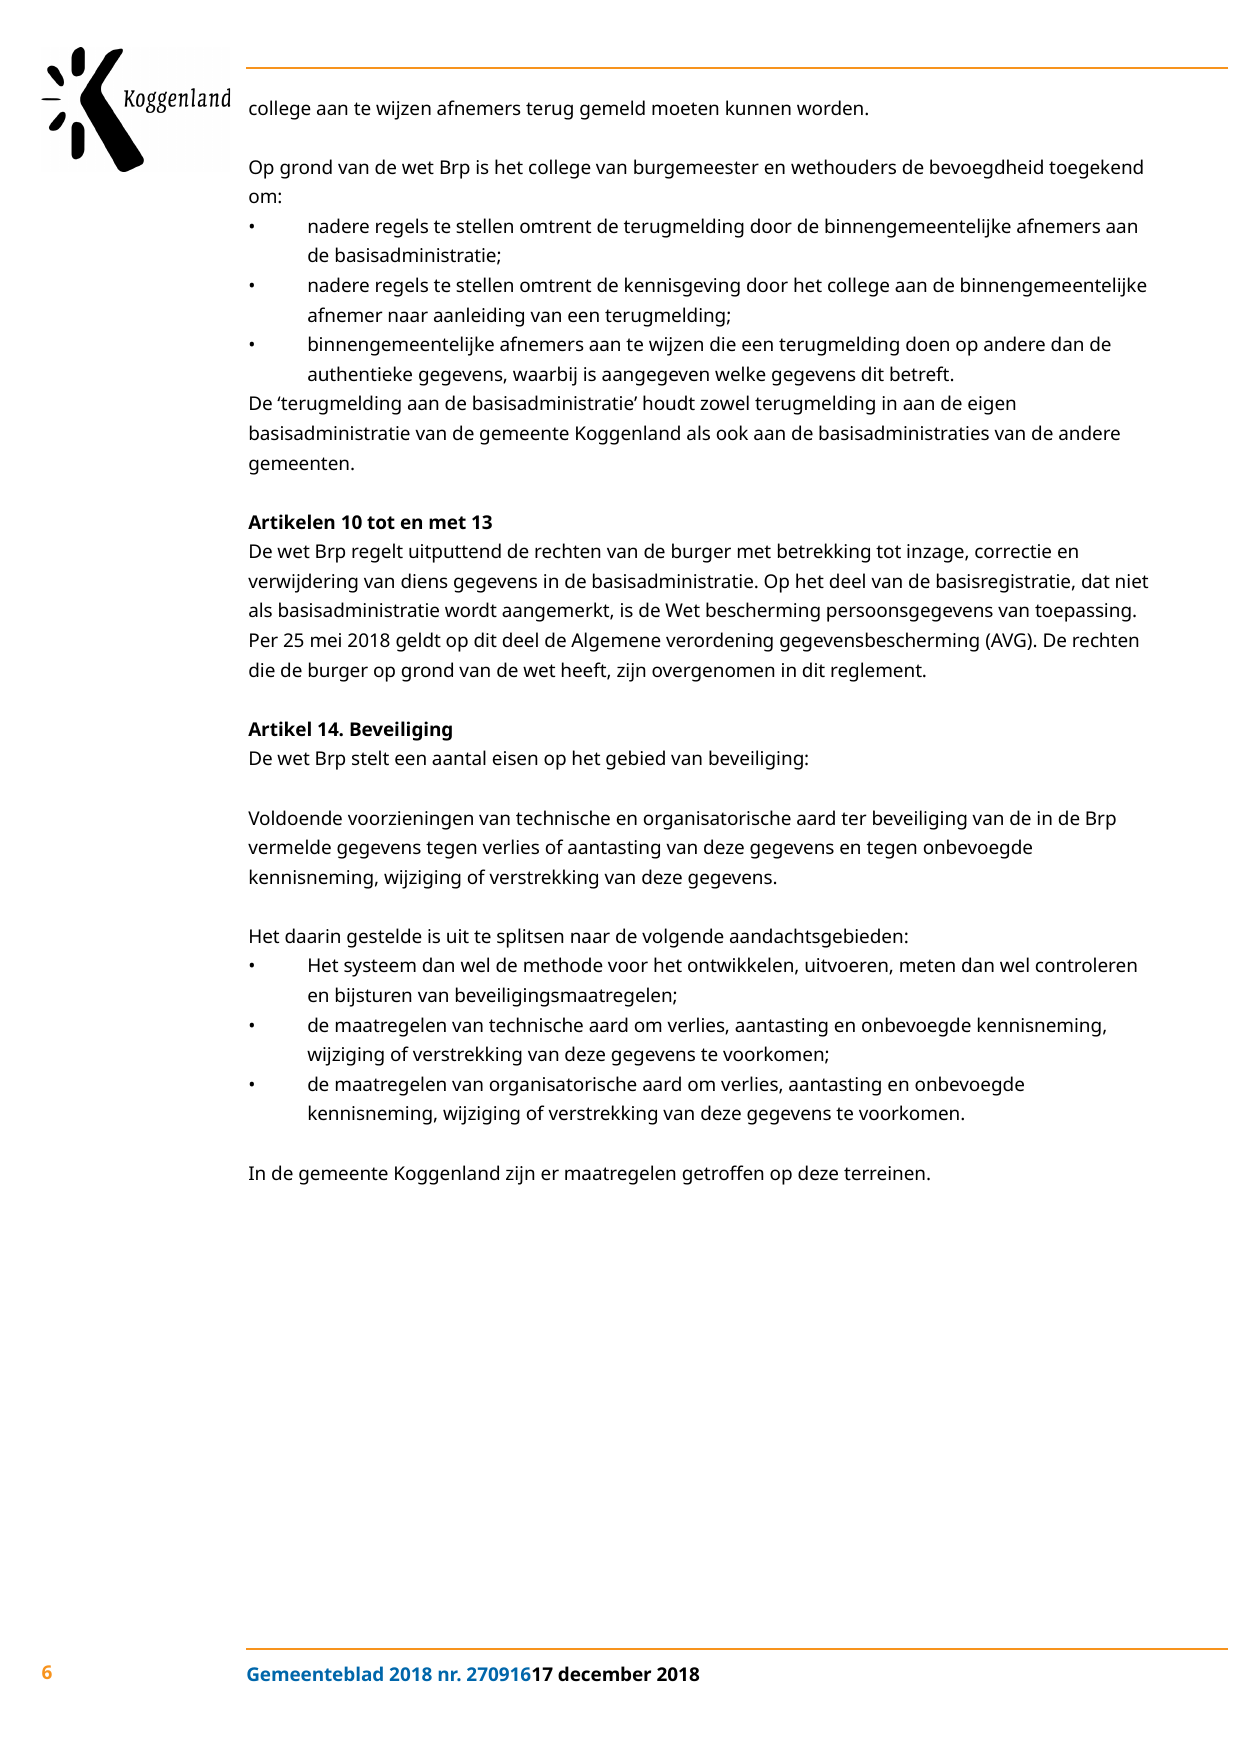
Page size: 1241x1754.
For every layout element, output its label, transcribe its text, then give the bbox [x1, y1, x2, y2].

list Het systeem dan wel de methode voor het ontwikkelen, uitvoeren, meten dan wel controleren en bijsturen van beveiligingsmaatregelen; [248, 953, 1152, 1008]
list de maatregelen van organisatorische aard om verlies, aantasting en onbevoegde kennisneming, wijziging of verstrekking van deze gegevens te voorkomen. [248, 1071, 1152, 1126]
text Op grond van de wet Brp is het college van burgemeester en wethouders de bevoegdheid toegekend om: [248, 154, 1152, 209]
picture [41, 47, 231, 172]
text Artikelen 10 tot en met 13 [248, 509, 1152, 535]
text Artikel 14. Beveiliging [248, 716, 1152, 742]
text De ‘terugmelding aan de basisadministratie’ houdt zowel terugmelding in aan de eigen basisadministratie van de gemeente Koggenland als ook aan de basisadministraties van de andere gemeenten. [248, 391, 1152, 476]
list nadere regels te stellen omtrent de kennisgeving door het college aan de binnengemeentelijke afnemer naar aanleiding van een terugmelding; [248, 272, 1152, 328]
text In de gemeente Koggenland zijn er maatregelen getroffen op deze terreinen. [248, 1160, 1152, 1186]
text college aan te wijzen afnemers terug gemeld moeten kunnen worden. [248, 95, 1152, 121]
list de maatregelen van technische aard om verlies, aantasting en onbevoegde kennisneming, wijziging of verstrekking van deze gegevens te voorkomen; [248, 1012, 1152, 1067]
text Voldoende voorzieningen van technische en organisatorische aard ter beveiliging van de in de Brp vermelde gegevens tegen verlies of aantasting van deze gegevens en tegen onbevoegde kennisneming, wijziging of verstrekking van deze gegevens. [248, 805, 1152, 890]
text De wet Brp stelt een aantal eisen op het gebied van beveiliging: [248, 746, 1152, 771]
text Het daarin gestelde is uit te splitsen naar de volgende aandachtsgebieden: [248, 923, 1152, 949]
list nadere regels te stellen omtrent de terugmelding door de binnengemeentelijke afnemers aan de basisadministratie; [248, 213, 1152, 268]
list binnengemeentelijke afnemers aan te wijzen die een terugmelding doen op andere dan de authentieke gegevens, waarbij is aangegeven welke gegevens dit betreft. [248, 331, 1152, 387]
text De wet Brp regelt uitputtend de rechten van de burger met betrekking tot inzage, correctie en verwijdering van diens gegevens in de basisadministratie. Op het deel van de basisregistratie, dat niet als basisadministratie wordt aangemerkt, is de Wet bescherming persoonsgegevens van toepassing. Per 25 mei 2018 geldt op dit deel de Algemene verordening gegevensbescherming (AVG). De rechten die de burger op grond van de wet heeft, zijn overgenomen in dit reglement. [248, 538, 1152, 683]
